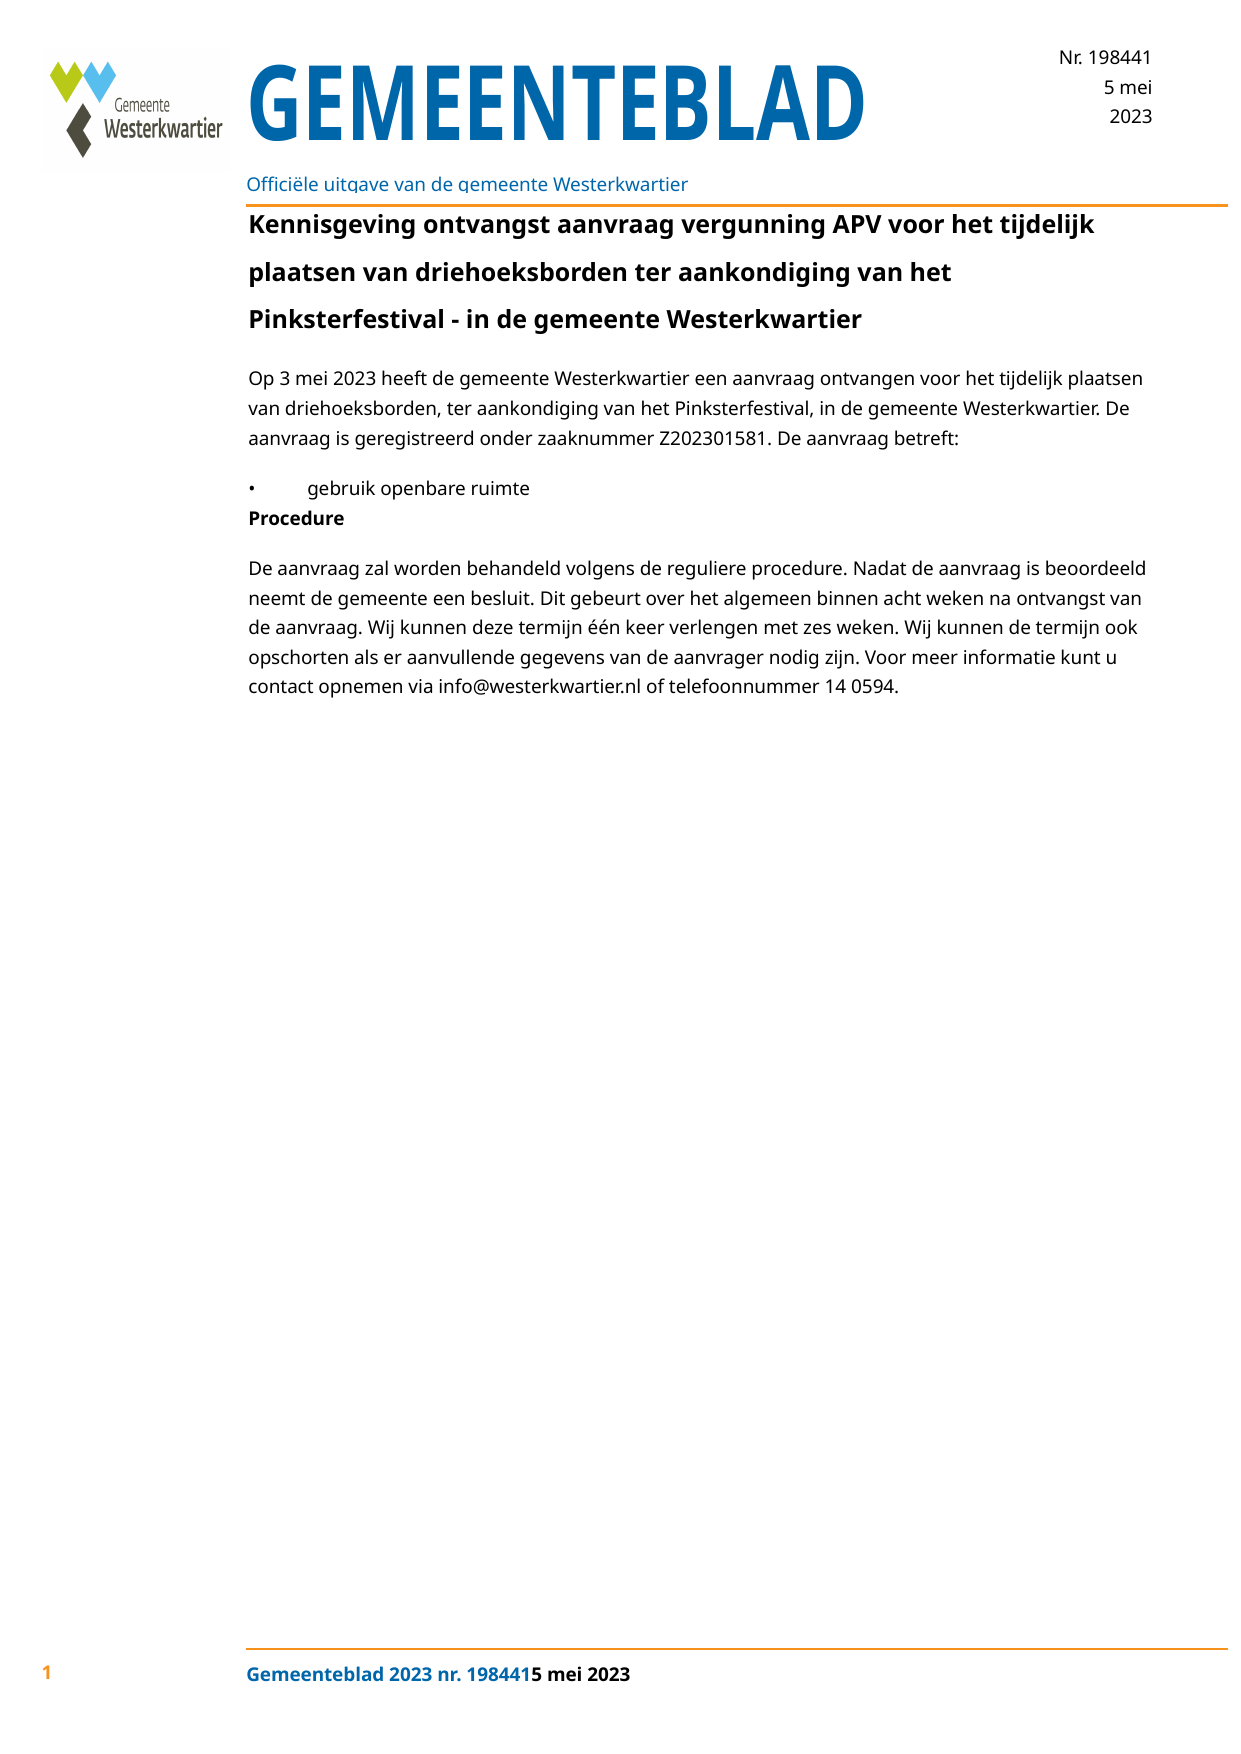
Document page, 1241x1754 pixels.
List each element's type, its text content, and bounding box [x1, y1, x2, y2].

text De aanvraag zal worden behandeld volgens de reguliere procedure. Nadat de aanvraag is beoordeeld neemt de gemeente een besluit. Dit gebeurt over het algemeen binnen acht weken na ontvangst van de aanvraag. Wij kunnen deze termijn één keer verlengen met zes weken. Wij kunnen de termijn ook opschorten als er aanvullende gegevens van de aanvrager nodig zijn. Voor meer informatie kunt u contact opnemen via info@westerkwartier.nl of telefoonnummer 14 0594. [248, 555, 1152, 699]
list gebruik openbare ruimte [248, 475, 1152, 501]
picture [41, 47, 231, 172]
text Procedure [248, 505, 1152, 530]
text Kennisgeving ontvangst aanvraag vergunning APV voor het tijdelijk plaatsen van driehoeksborden ter aankondiging van het Pinksterfestival - in de gemeente Westerkwartier [248, 207, 1152, 336]
text Op 3 mei 2023 heeft de gemeente Westerkwartier een aanvraag ontvangen voor het tijdelijk plaatsen van driehoeksborden, ter aankondiging van het Pinksterfestival, in de gemeente Westerkwartier. De aanvraag is geregistreerd onder zaaknummer Z202301581. De aanvraag betreft: [248, 366, 1152, 450]
